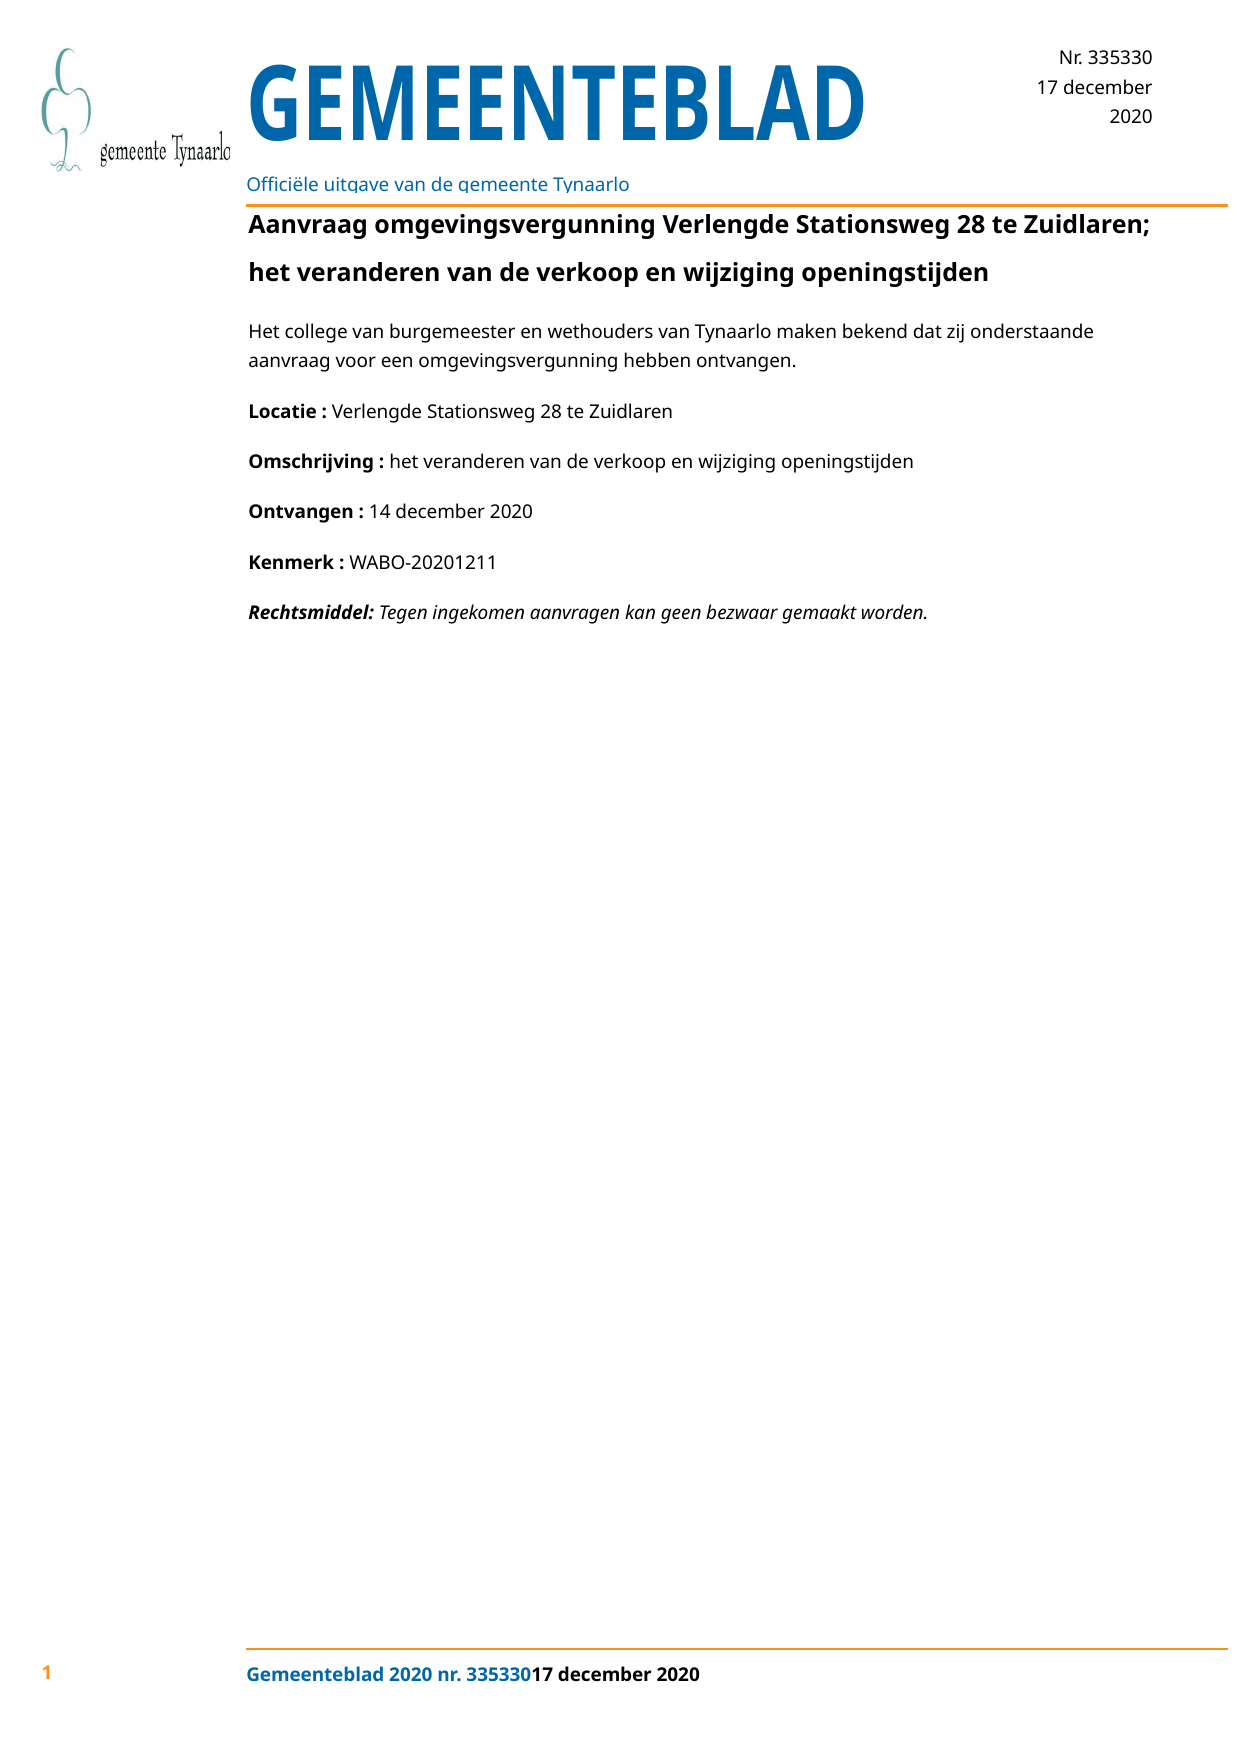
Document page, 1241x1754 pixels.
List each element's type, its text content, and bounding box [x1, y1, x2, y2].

text Het college van burgemeester en wethouders van Tynaarlo maken bekend dat zij onderstaande aanvraag voor een omgevingsvergunning hebben ontvangen. [248, 318, 1152, 373]
text Aanvraag omgevingsvergunning Verlengde Stationsweg 28 te Zuidlaren; het veranderen van de verkoop en wijziging openingstijden [248, 207, 1152, 288]
text Ontvangen : 14 december 2020 [248, 499, 1152, 524]
text Kenmerk : WABO-20201211 [248, 549, 1152, 575]
text Rechtsmiddel: Tegen ingekomen aanvragen kan geen bezwaar gemaakt worden. [248, 599, 1152, 625]
text Omschrijving : het veranderen van de verkoop en wijziging openingstijden [248, 448, 1152, 474]
text Locatie : Verlengde Stationsweg 28 te Zuidlaren [248, 398, 1152, 424]
picture [41, 47, 231, 172]
